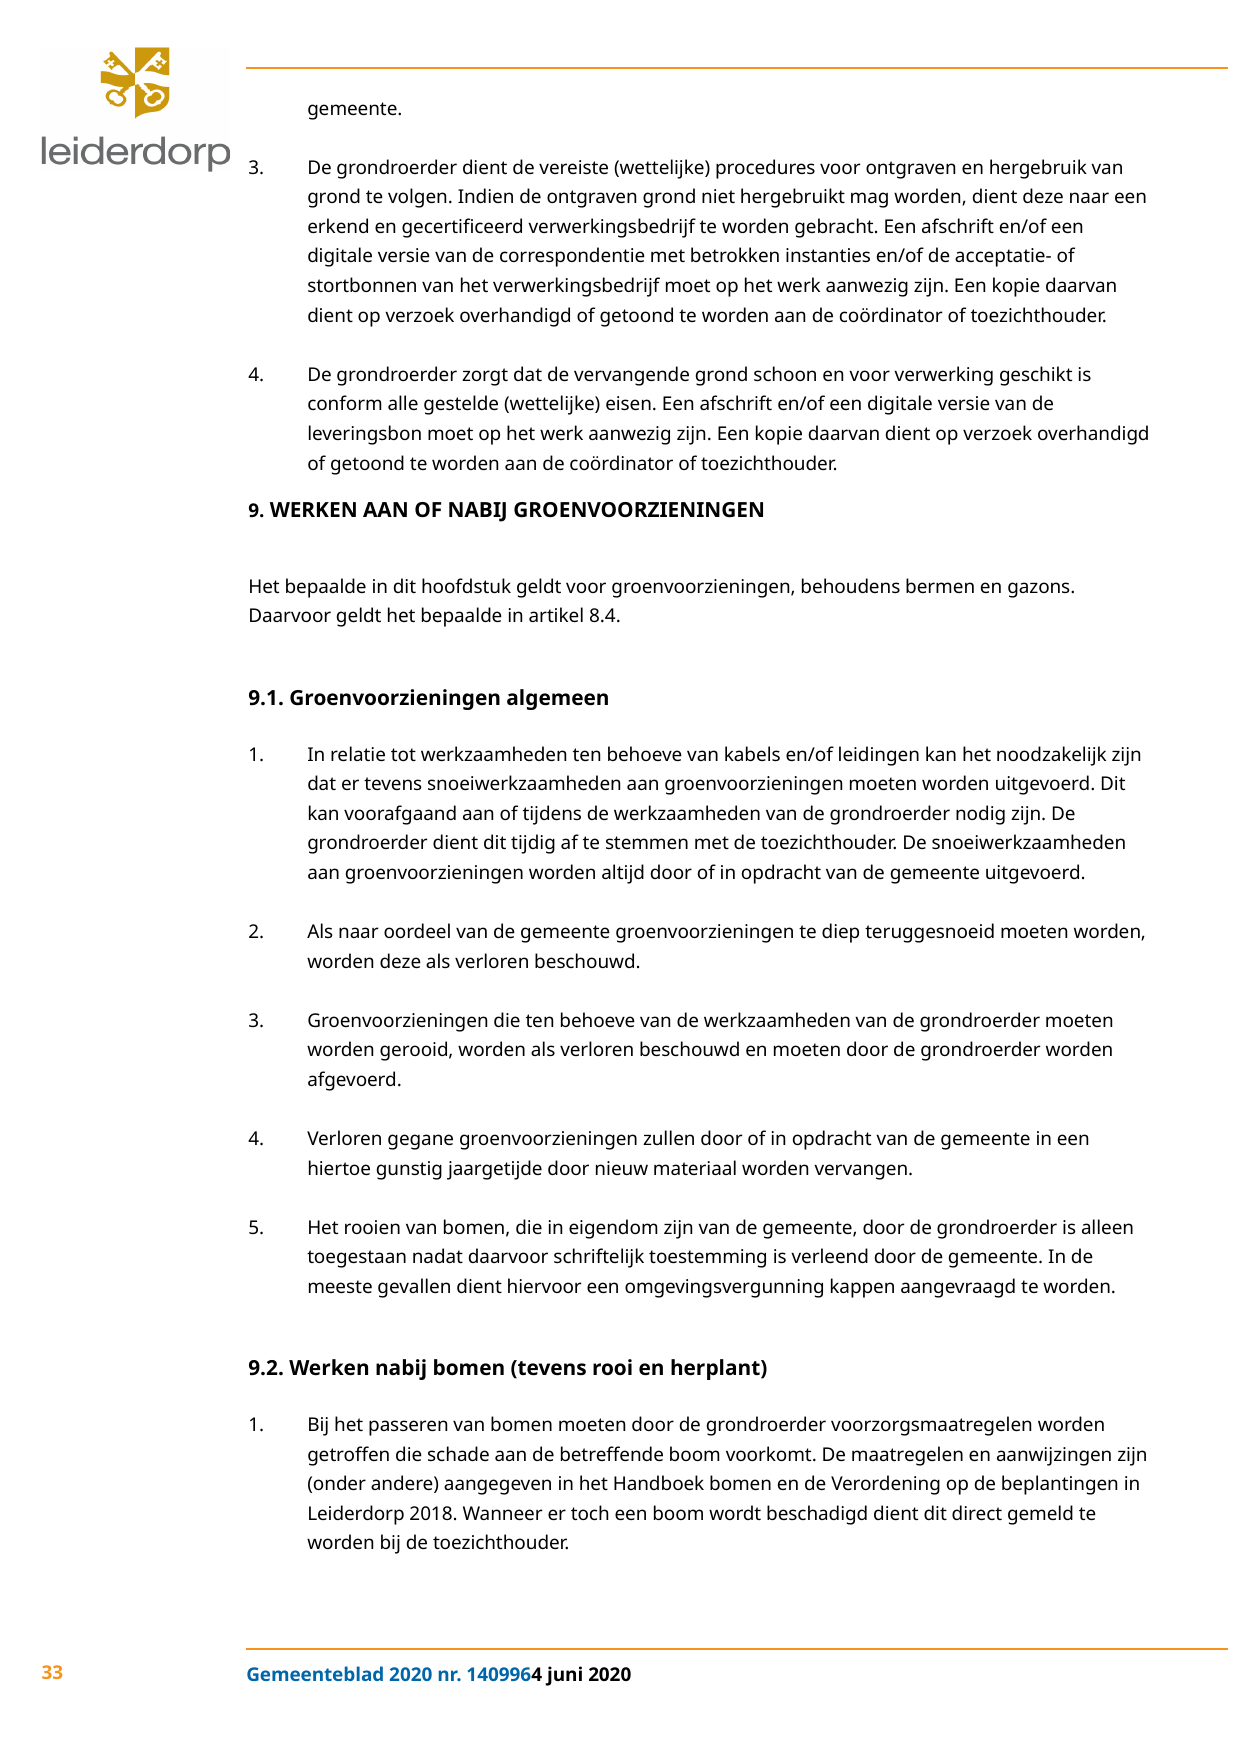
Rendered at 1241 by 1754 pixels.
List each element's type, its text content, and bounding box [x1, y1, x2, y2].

picture [41, 47, 231, 172]
text 9. WERKEN AAN OF NABIJ GROENVOORZIENINGEN [248, 495, 1152, 524]
list De grondroerder dient de vereiste (wettelijke) procedures voor ontgraven en hergebruik van grond te volgen. Indien de ontgraven grond niet hergebruikt mag worden, dient deze naar een erkend en gecertificeerd verwerkingsbedrijf te worden gebracht. Een afschrift en/of een digitale versie van de correspondentie met betrokken instanties en/of de acceptatie- of stortbonnen van het verwerkingsbedrijf moet op het werk aanwezig zijn. Een kopie daarvan dient op verzoek overhandigd of getoond te worden aan de coördinator of toezichthouder. [248, 154, 1152, 328]
list Het rooien van bomen, die in eigendom zijn van de gemeente, door de grondroerder is alleen toegestaan nadat daarvoor schriftelijk toestemming is verleend door de gemeente. In de meeste gevallen dient hiervoor een omgevingsvergunning kappen aangevraagd te worden. [248, 1214, 1152, 1299]
list Bij het passeren van bomen moeten door de grondroerder voorzorgsmaatregelen worden getroffen die schade aan de betreffende boom voorkomt. De maatregelen en aanwijzingen zijn (onder andere) aangegeven in het Handboek bomen en de Verordening op de beplantingen in Leiderdorp 2018. Wanneer er toch een boom wordt beschadigd dient dit direct gemeld te worden bij de toezichthouder. [248, 1411, 1152, 1555]
text Daarvoor geldt het bepaalde in artikel 8.4. [248, 603, 1152, 628]
text 9.1. Groenvoorzieningen algemeen [248, 683, 1152, 711]
list In relatie tot werkzaamheden ten behoeve van kabels en/of leidingen kan het noodzakelijk zijn dat er tevens snoeiwerkzaamheden aan groenvoorzieningen moeten worden uitgevoerd. Dit kan voorafgaand aan of tijdens de werkzaamheden van de grondroerder nodig zijn. De grondroerder dient dit tijdig af te stemmen met de toezichthouder. De snoeiwerkzaamheden aan groenvoorzieningen worden altijd door of in opdracht van de gemeente uitgevoerd. [248, 741, 1152, 885]
list Groenvoorzieningen die ten behoeve van de werkzaamheden van de grondroerder moeten worden gerooid, worden als verloren beschouwd en moeten door de grondroerder worden afgevoerd. [248, 1007, 1152, 1092]
text Het bepaalde in dit hoofdstuk geldt voor groenvoorzieningen, behoudens bermen en gazons. [248, 573, 1152, 599]
list gemeente. [248, 95, 1152, 121]
list Verloren gegane groenvoorzieningen zullen door of in opdracht van de gemeente in een hiertoe gunstig jaargetijde door nieuw materiaal worden vervangen. [248, 1125, 1152, 1181]
list Als naar oordeel van de gemeente groenvoorzieningen te diep teruggesnoeid moeten worden, worden deze als verloren beschouwd. [248, 918, 1152, 973]
list De grondroerder zorgt dat de vervangende grond schoon en voor verwerking geschikt is conform alle gestelde (wettelijke) eisen. Een afschrift en/of een digitale versie van de leveringsbon moet op het werk aanwezig zijn. Een kopie daarvan dient op verzoek overhandigd of getoond te worden aan de coördinator of toezichthouder. [248, 361, 1152, 476]
text 9.2. Werken nabij bomen (tevens rooi en herplant) [248, 1353, 1152, 1382]
